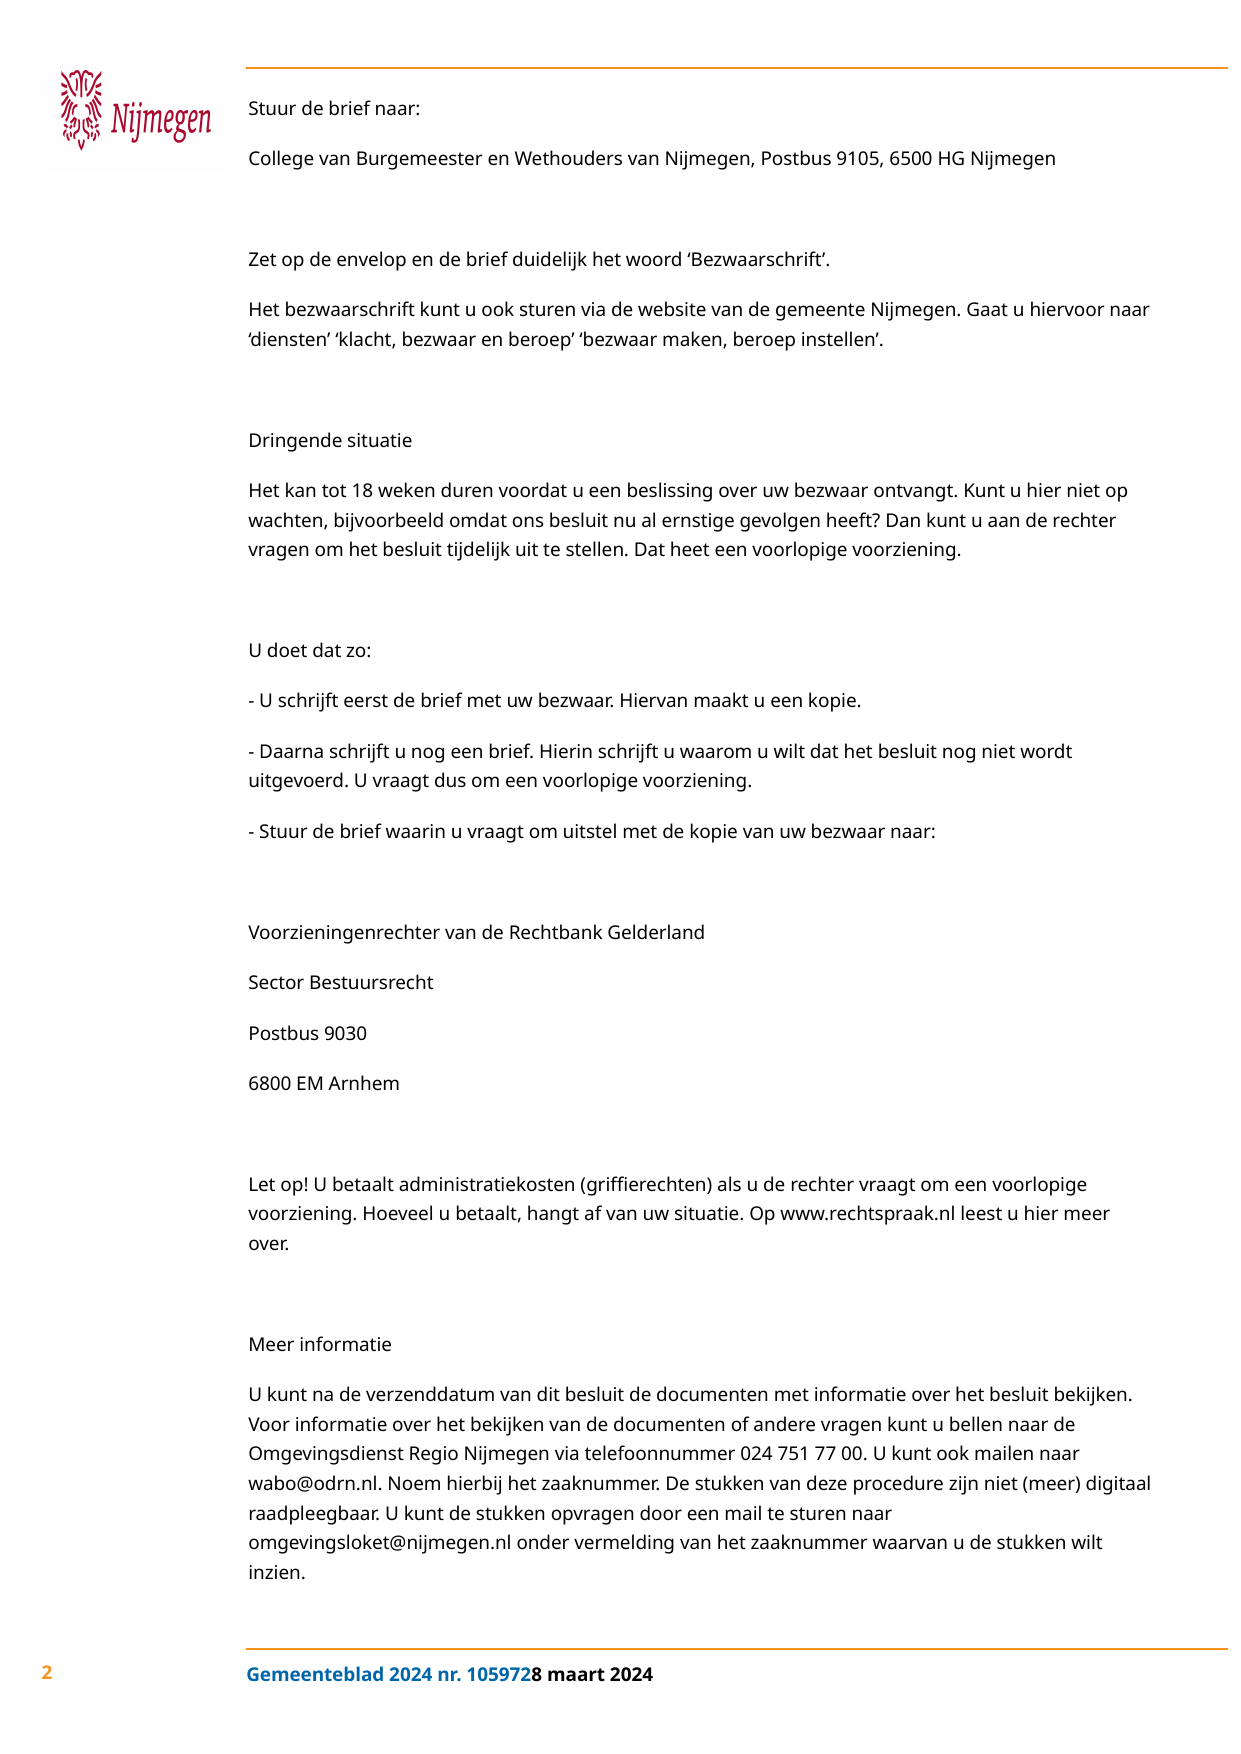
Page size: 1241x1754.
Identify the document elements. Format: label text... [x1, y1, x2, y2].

text Zet op de envelop en de brief duidelijk het woord ‘Bezwaarschrift’. [248, 246, 1152, 272]
text Let op! U betaalt administratiekosten (griffierechten) als u de rechter vraagt om een voorlopige voorziening. Hoeveel u betaalt, hangt af van uw situatie. Op www.rechtspraak.nl leest u hier meer over. [248, 1171, 1152, 1256]
text Stuur de brief naar: [248, 95, 1152, 121]
text College van Burgemeester en Wethouders van Nijmegen, Postbus 9105, 6500 HG Nijmegen [248, 145, 1152, 171]
text Sector Bestuursrecht [248, 969, 1152, 995]
text - Stuur de brief waarin u vraagt om uitstel met de kopie van uw bezwaar naar: [248, 818, 1152, 844]
text Meer informatie [248, 1331, 1152, 1357]
text - Daarna schrijft u nog een brief. Hierin schrijft u waarom u wilt dat het besluit nog niet wordt uitgevoerd. U vraagt dus om een voorlopige voorziening. [248, 738, 1152, 793]
text - U schrijft eerst de brief met uw bezwaar. Hiervan maakt u een kopie. [248, 688, 1152, 713]
text U doet dat zo: [248, 637, 1152, 663]
text Dringende situatie [248, 427, 1152, 453]
text Postbus 9030 [248, 1020, 1152, 1046]
text Het bezwaarschrift kunt u ook sturen via de website van de gemeente Nijmegen. Gaat u hiervoor naar ‘diensten’ ‘klacht, bezwaar en beroep’ ‘bezwaar maken, beroep instellen’. [248, 296, 1152, 352]
text U kunt na de verzenddatum van dit besluit de documenten met informatie over het besluit bekijken. Voor informatie over het bekijken van de documenten of andere vragen kunt u bellen naar de Omgevingsdienst Regio Nijmegen via telefoonnummer 024 751 77 00. U kunt ook mailen naar wabo@odrn.nl. Noem hierbij het zaaknummer. De stukken van deze procedure zijn niet (meer) digitaal raadpleegbaar. U kunt de stukken opvragen door een mail te sturen naar omgevingsloket@nijmegen.nl onder vermelding van het zaaknummer waarvan u de stukken wilt inzien. [248, 1381, 1152, 1585]
text Voorzieningenrechter van de Rechtbank Gelderland [248, 919, 1152, 945]
text Het kan tot 18 weken duren voordat u een beslissing over uw bezwaar ontvangt. Kunt u hier niet op wachten, bijvoorbeeld omdat ons besluit nu al ernstige gevolgen heeft? Dan kunt u aan de rechter vragen om het besluit tijdelijk uit te stellen. Dat heet een voorlopige voorziening. [248, 477, 1152, 562]
picture [41, 47, 231, 172]
text 6800 EM Arnhem [248, 1070, 1152, 1096]
